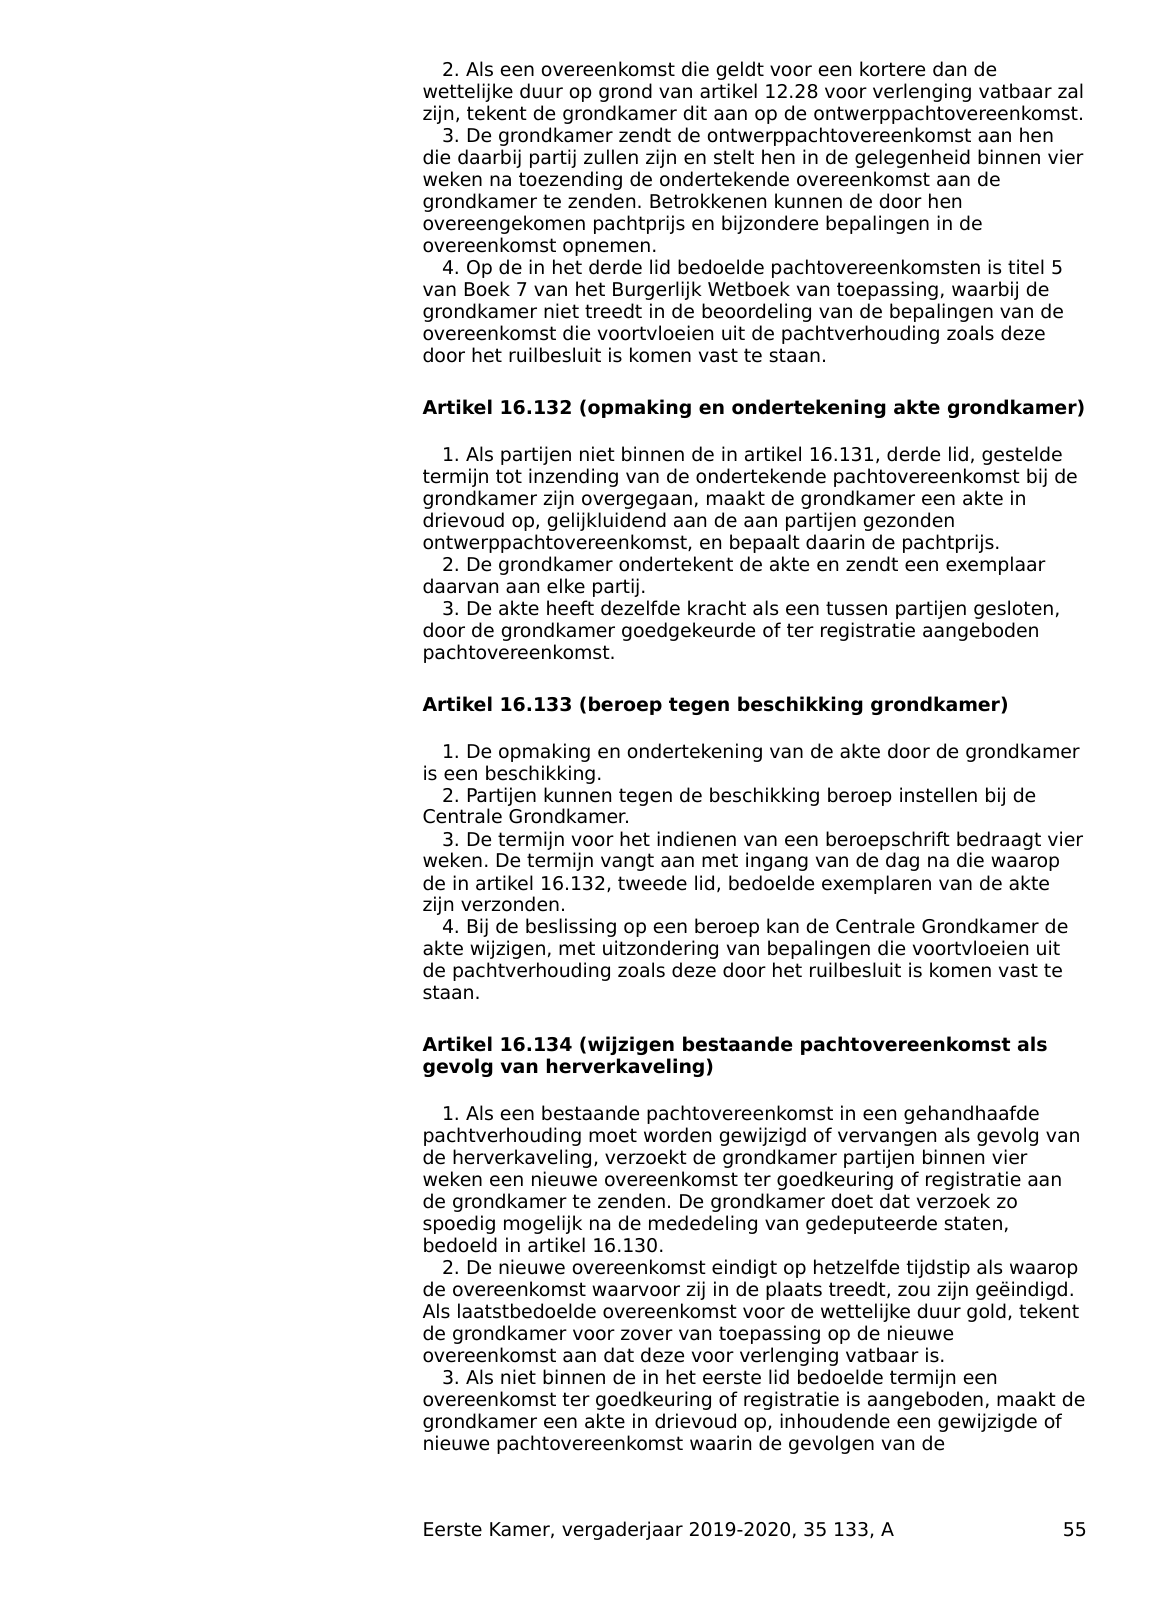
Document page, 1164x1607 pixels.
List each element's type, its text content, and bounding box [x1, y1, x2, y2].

subtitle Artikel 16.132 (opmaking en ondertekening akte grondkamer) [422, 397, 1087, 419]
text 1. Als partijen niet binnen de in artikel 16.131, derde lid, gestelde termijn tot inzending van de ondertekende pachtovereenkomst bij de grondkamer zijn overgegaan, maakt de grondkamer een akte in drievoud op, gelijkluidend aan de aan partijen gezonden ontwerppachtovereenkomst, en bepaalt daarin de pachtprijs. [422, 444, 1087, 554]
text 3. De akte heeft dezelfde kracht als een tussen partijen gesloten, door de grondkamer goedgekeurde of ter registratie aangeboden pachtovereenkomst. [422, 598, 1087, 663]
text 2. De nieuwe overeenkomst eindigt op hetzelfde tijdstip als waarop de overeenkomst waarvoor zij in de plaats treedt, zou zijn geëindigd. Als laatstbedoelde overeenkomst voor de wettelijke duur gold, tekent de grondkamer voor zover van toepassing op de nieuwe overeenkomst aan dat deze voor verlenging vatbaar is. [422, 1257, 1087, 1367]
subtitle Artikel 16.134 (wijzigen bestaande pachtovereenkomst als gevolg van herverkaveling) [422, 1034, 1087, 1078]
text 2. Partijen kunnen tegen de beschikking beroep instellen bij de Centrale Grondkamer. [422, 784, 1087, 828]
text 1. De opmaking en ondertekening van de akte door de grondkamer is een beschikking. [422, 741, 1087, 784]
text 2. Als een overeenkomst die geldt voor een kortere dan de wettelijke duur op grond van artikel 12.28 voor verlenging vatbaar zal zijn, tekent de grondkamer dit aan op de ontwerppachtovereenkomst. [422, 59, 1087, 125]
text 4. Op de in het derde lid bedoelde pachtovereenkomsten is titel 5 van Boek 7 van het Burgerlijk Wetboek van toepassing, waarbij de grondkamer niet treedt in de beoordeling van de bepalingen van de overeenkomst die voortvloeien uit de pachtverhouding zoals deze door het ruilbesluit is komen vast te staan. [422, 257, 1087, 367]
text 2. De grondkamer ondertekent de akte en zendt een exemplaar daarvan aan elke partij. [422, 554, 1087, 598]
text 1. Als een bestaande pachtovereenkomst in een gehandhaafde pachtverhouding moet worden gewijzigd of vervangen als gevolg van de herverkaveling, verzoekt de grondkamer partijen binnen vier weken een nieuwe overeenkomst ter goedkeuring of registratie aan de grondkamer te zenden. De grondkamer doet dat verzoek zo spoedig mogelijk na de mededeling van gedeputeerde staten, bedoeld in artikel 16.130. [422, 1103, 1087, 1257]
text 3. De termijn voor het indienen van een beroepschrift bedraagt vier weken. De termijn vangt aan met ingang van de dag na die waarop de in artikel 16.132, tweede lid, bedoelde exemplaren van de akte zijn verzonden. [422, 828, 1087, 916]
text 4. Bij de beslissing op een beroep kan de Centrale Grondkamer de akte wijzigen, met uitzondering van bepalingen die voortvloeien uit de pachtverhouding zoals deze door het ruilbesluit is komen vast te staan. [422, 916, 1087, 1004]
subtitle Artikel 16.133 (beroep tegen beschikking grondkamer) [422, 693, 1087, 716]
text 3. Als niet binnen de in het eerste lid bedoelde termijn een overeenkomst ter goedkeuring of registratie is aangeboden, maakt de grondkamer een akte in drievoud op, inhoudende een gewijzigde of nieuwe pachtovereenkomst waarin de gevolgen van de [422, 1367, 1087, 1455]
text 3. De grondkamer zendt de ontwerppachtovereenkomst aan hen die daarbij partij zullen zijn en stelt hen in de gelegenheid binnen vier weken na toezending de ondertekende overeenkomst aan de grondkamer te zenden. Betrokkenen kunnen de door hen overeengekomen pachtprijs en bijzondere bepalingen in de overeenkomst opnemen. [422, 125, 1087, 257]
